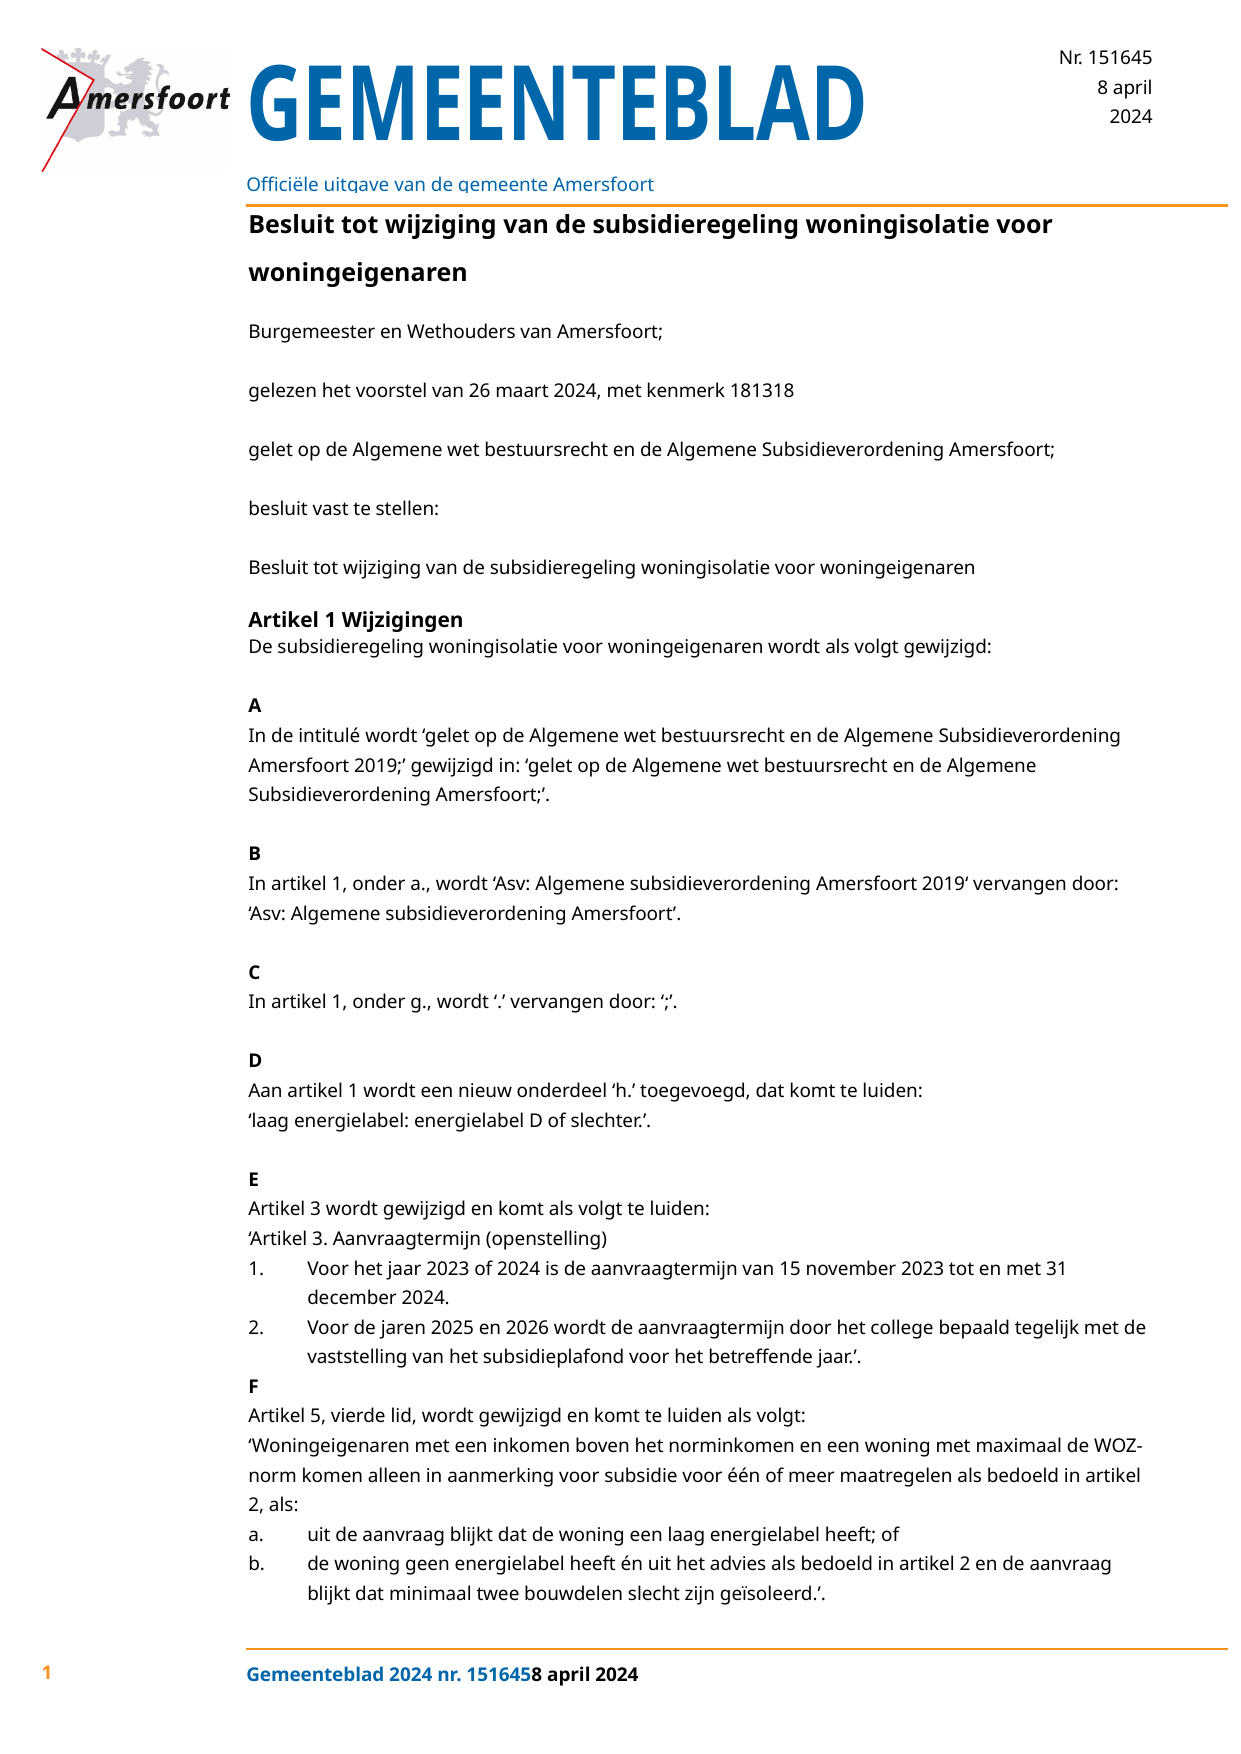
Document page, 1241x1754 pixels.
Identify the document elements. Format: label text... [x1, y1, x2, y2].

text Besluit tot wijziging van de subsidieregeling woningisolatie voor woningeigenaren [248, 554, 1152, 580]
text E [248, 1166, 1152, 1192]
text gelezen het voorstel van 26 maart 2024, met kenmerk 181318 [248, 377, 1152, 403]
text ‘Artikel 3. Aanvraagtermijn (openstelling) [248, 1225, 1152, 1251]
text In artikel 1, onder g., wordt ‘.’ vervangen door: ‘;’. [248, 988, 1152, 1014]
text Aan artikel 1 wordt een nieuw onderdeel ‘h.’ toegevoegd, dat komt te luiden: [248, 1077, 1152, 1103]
text ‘laag energielabel: energielabel D of slechter.’. [248, 1107, 1152, 1132]
text In artikel 1, onder a., wordt ‘Asv: Algemene subsidieverordening Amersfoort 2019‘ vervangen door: ‘Asv: Algemene subsidieverordening Amersfoort’. [248, 870, 1152, 925]
text D [248, 1048, 1152, 1073]
text gelet op de Algemene wet bestuursrecht en de Algemene Subsidieverordening Amersfoort; [248, 436, 1152, 462]
text Artikel 1 Wijzigingen [248, 605, 1152, 633]
picture [41, 47, 231, 172]
text Besluit tot wijziging van de subsidieregeling woningisolatie voor woningeigenaren [248, 207, 1152, 288]
text F [248, 1373, 1152, 1399]
text A [248, 693, 1152, 718]
list de woning geen energielabel heeft én uit het advies als bedoeld in artikel 2 en de aanvraag blijkt dat minimaal twee bouwdelen slecht zijn geïsoleerd.’. [248, 1551, 1152, 1606]
text De subsidieregeling woningisolatie voor woningeigenaren wordt als volgt gewijzigd: [248, 633, 1152, 659]
text B [248, 841, 1152, 866]
text In de intitulé wordt ‘gelet op de Algemene wet bestuursrecht en de Algemene Subsidieverordening Amersfoort 2019;’ gewijzigd in: ‘gelet op de Algemene wet bestuursrecht en de Algemene Subsidieverordening Amersfoort;’. [248, 722, 1152, 807]
list uit de aanvraag blijkt dat de woning een laag energielabel heeft; of [248, 1521, 1152, 1547]
text Artikel 3 wordt gewijzigd en komt als volgt te luiden: [248, 1196, 1152, 1221]
text Burgemeester en Wethouders van Amersfoort; [248, 318, 1152, 344]
list Voor het jaar 2023 of 2024 is de aanvraagtermijn van 15 november 2023 tot en met 31 december 2024. [248, 1255, 1152, 1310]
text Artikel 5, vierde lid, wordt gewijzigd en komt te luiden als volgt: [248, 1403, 1152, 1428]
text besluit vast te stellen: [248, 495, 1152, 521]
list Voor de jaren 2025 en 2026 wordt de aanvraagtermijn door het college bepaald tegelijk met de vaststelling van het subsidieplafond voor het betreffende jaar.’. [248, 1314, 1152, 1369]
text C [248, 959, 1152, 984]
text ‘Woningeigenaren met een inkomen boven het norminkomen en een woning met maximaal de WOZ-norm komen alleen in aanmerking voor subsidie voor één of meer maatregelen als bedoeld in artikel 2, als: [248, 1432, 1152, 1517]
